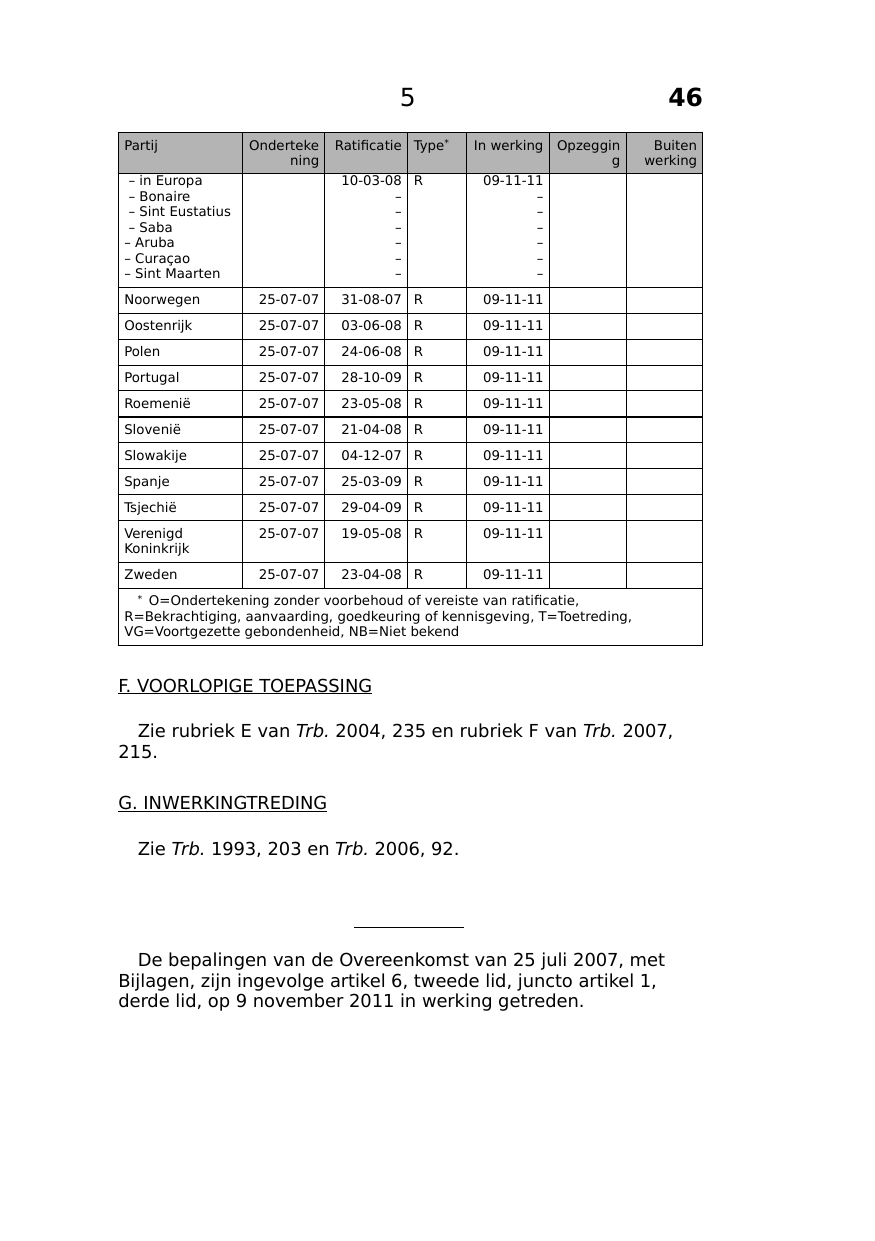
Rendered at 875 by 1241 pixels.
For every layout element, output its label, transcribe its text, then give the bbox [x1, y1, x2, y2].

table_cell – [325, 235, 407, 251]
table_cell 25-07-07 [243, 418, 324, 442]
table_cell – [467, 251, 549, 266]
table_cell Zweden [119, 563, 242, 587]
table_header Partij [119, 133, 242, 173]
table_cell [627, 340, 702, 364]
table_cell [408, 266, 466, 287]
table_cell [550, 251, 626, 266]
table_cell [627, 266, 702, 287]
table_cell [627, 189, 702, 204]
table_cell * O=Ondertekening zonder voorbehoud of vereiste van ratificatie, R=Bekrachtiging, aanvaarding, goedkeuring of kennisgeving, T=Toetreding, VG=Voortgezette gebondenheid, NB=Niet bekend [119, 589, 702, 644]
table_cell [550, 391, 626, 416]
table_cell [550, 469, 626, 494]
table_cell [550, 563, 626, 587]
table_cell [243, 266, 324, 287]
table_cell [550, 204, 626, 220]
table_cell 10-03-08 [325, 174, 407, 189]
table_cell [627, 418, 702, 442]
table_header Ondertekening [243, 133, 324, 173]
table_cell [243, 189, 324, 204]
table_cell – Aruba [119, 235, 242, 251]
table_cell – Bonaire [119, 189, 242, 204]
table_cell [627, 174, 702, 189]
table_cell – [467, 220, 549, 235]
table_cell [243, 251, 324, 266]
table_cell – [325, 266, 407, 287]
table_cell [243, 235, 324, 251]
table_cell 25-07-07 [243, 391, 324, 416]
text Zie Trb. 1993, 203 en Trb. 2006, 92. [118, 838, 703, 859]
table_cell 09-11-11 [467, 469, 549, 494]
table_cell Roemenië [119, 391, 242, 416]
table_cell 25-07-07 [243, 314, 324, 338]
table_cell 25-07-07 [243, 563, 324, 587]
table_cell R [408, 288, 466, 313]
table_cell [243, 174, 324, 189]
table_cell 09-11-11 [467, 288, 549, 313]
table_cell R [408, 521, 466, 562]
table_cell – [467, 266, 549, 287]
table_cell – [325, 189, 407, 204]
table_cell 29-04-09 [325, 495, 407, 520]
table_cell 09-11-11 [467, 443, 549, 468]
table_cell R [408, 418, 466, 442]
table_cell [627, 204, 702, 220]
table_cell 25-07-07 [243, 366, 324, 390]
text Zie rubriek E van Trb. 2004, 235 en rubriek F van Trb. 2007, 215. [118, 721, 703, 763]
table_cell [627, 288, 702, 313]
table_cell [550, 521, 626, 562]
table_cell 03-06-08 [325, 314, 407, 338]
table_header In werking [467, 133, 549, 173]
table_cell R [408, 443, 466, 468]
table_cell R [408, 563, 466, 587]
table_cell [550, 235, 626, 251]
table_cell – [325, 220, 407, 235]
table_cell 09-11-11 [467, 366, 549, 390]
table_cell [627, 563, 702, 587]
table_cell [408, 251, 466, 266]
table_cell 09-11-11 [467, 391, 549, 416]
table_cell 25-03-09 [325, 469, 407, 494]
table_cell R [408, 366, 466, 390]
table_cell Portugal [119, 366, 242, 390]
table_cell 25-07-07 [243, 521, 324, 562]
table_cell [627, 366, 702, 390]
table_cell Noorwegen [119, 288, 242, 313]
table_cell – in Europa [119, 174, 242, 189]
table_cell [408, 204, 466, 220]
table_cell [550, 189, 626, 204]
table_cell R [408, 314, 466, 338]
table_cell – Sint Maarten [119, 266, 242, 287]
table_cell 25-07-07 [243, 340, 324, 364]
table_header Type* [408, 133, 466, 173]
table_cell 21-04-08 [325, 418, 407, 442]
table_cell R [408, 340, 466, 364]
table_cell 28-10-09 [325, 366, 407, 390]
table_cell 09-11-11 [467, 314, 549, 338]
table_cell [243, 204, 324, 220]
table_cell [408, 189, 466, 204]
table_header Opzegging [550, 133, 626, 173]
table_cell [627, 220, 702, 235]
table_cell – [467, 204, 549, 220]
table_cell [408, 235, 466, 251]
text De bepalingen van de Overeenkomst van 25 juli 2007, met Bijlagen, zijn ingevolge artikel 6, tweede lid, juncto artikel 1, derde lid, op 9 november 2011 in werking getreden. [118, 950, 703, 1012]
table_cell – [325, 204, 407, 220]
table_cell Verenigd Koninkrijk [119, 521, 242, 562]
table_cell [550, 495, 626, 520]
table_cell [550, 418, 626, 442]
table_cell 24-06-08 [325, 340, 407, 364]
table_cell [627, 469, 702, 494]
table_cell R [408, 391, 466, 416]
table_cell 31-08-07 [325, 288, 407, 313]
subtitle F. VOORLOPIGE TOEPASSING [118, 676, 703, 696]
table_cell – Saba [119, 220, 242, 235]
table_cell R [408, 174, 466, 189]
table_cell 09-11-11 [467, 521, 549, 562]
table_header Ratificatie [325, 133, 407, 173]
table_cell [550, 174, 626, 189]
table_cell R [408, 495, 466, 520]
table_header Buiten werking [627, 133, 702, 173]
table_cell 09-11-11 [467, 174, 549, 189]
table_cell 25-07-07 [243, 288, 324, 313]
table_cell 09-11-11 [467, 418, 549, 442]
table_cell [550, 314, 626, 338]
table_cell Tsjechië [119, 495, 242, 520]
table_cell 09-11-11 [467, 495, 549, 520]
table_cell Polen [119, 340, 242, 364]
table_cell – Sint Eustatius [119, 204, 242, 220]
table_cell [550, 220, 626, 235]
table_cell 09-11-11 [467, 563, 549, 587]
table_cell [627, 495, 702, 520]
table_cell [627, 235, 702, 251]
table_cell 25-07-07 [243, 443, 324, 468]
table_cell [408, 220, 466, 235]
table_cell [627, 391, 702, 416]
table_cell [627, 521, 702, 562]
table_cell – Curaçao [119, 251, 242, 266]
table_cell [550, 340, 626, 364]
table_cell [627, 251, 702, 266]
table_cell [627, 443, 702, 468]
table_cell Spanje [119, 469, 242, 494]
table_cell Slovenië [119, 418, 242, 442]
table_cell – [325, 251, 407, 266]
table_cell [550, 366, 626, 390]
table_cell 23-05-08 [325, 391, 407, 416]
table_cell [550, 266, 626, 287]
table_cell 23-04-08 [325, 563, 407, 587]
subtitle G. INWERKINGTREDING [118, 793, 703, 813]
table_cell [243, 220, 324, 235]
table_cell [550, 443, 626, 468]
table_cell 19-05-08 [325, 521, 407, 562]
table_cell Oostenrijk [119, 314, 242, 338]
table_cell 25-07-07 [243, 495, 324, 520]
table_cell [627, 314, 702, 338]
table_cell Slowakije [119, 443, 242, 468]
table_cell 04-12-07 [325, 443, 407, 468]
table_cell 09-11-11 [467, 340, 549, 364]
table_cell [550, 288, 626, 313]
table_cell R [408, 469, 466, 494]
table_cell – [467, 235, 549, 251]
table_cell 25-07-07 [243, 469, 324, 494]
table_cell – [467, 189, 549, 204]
